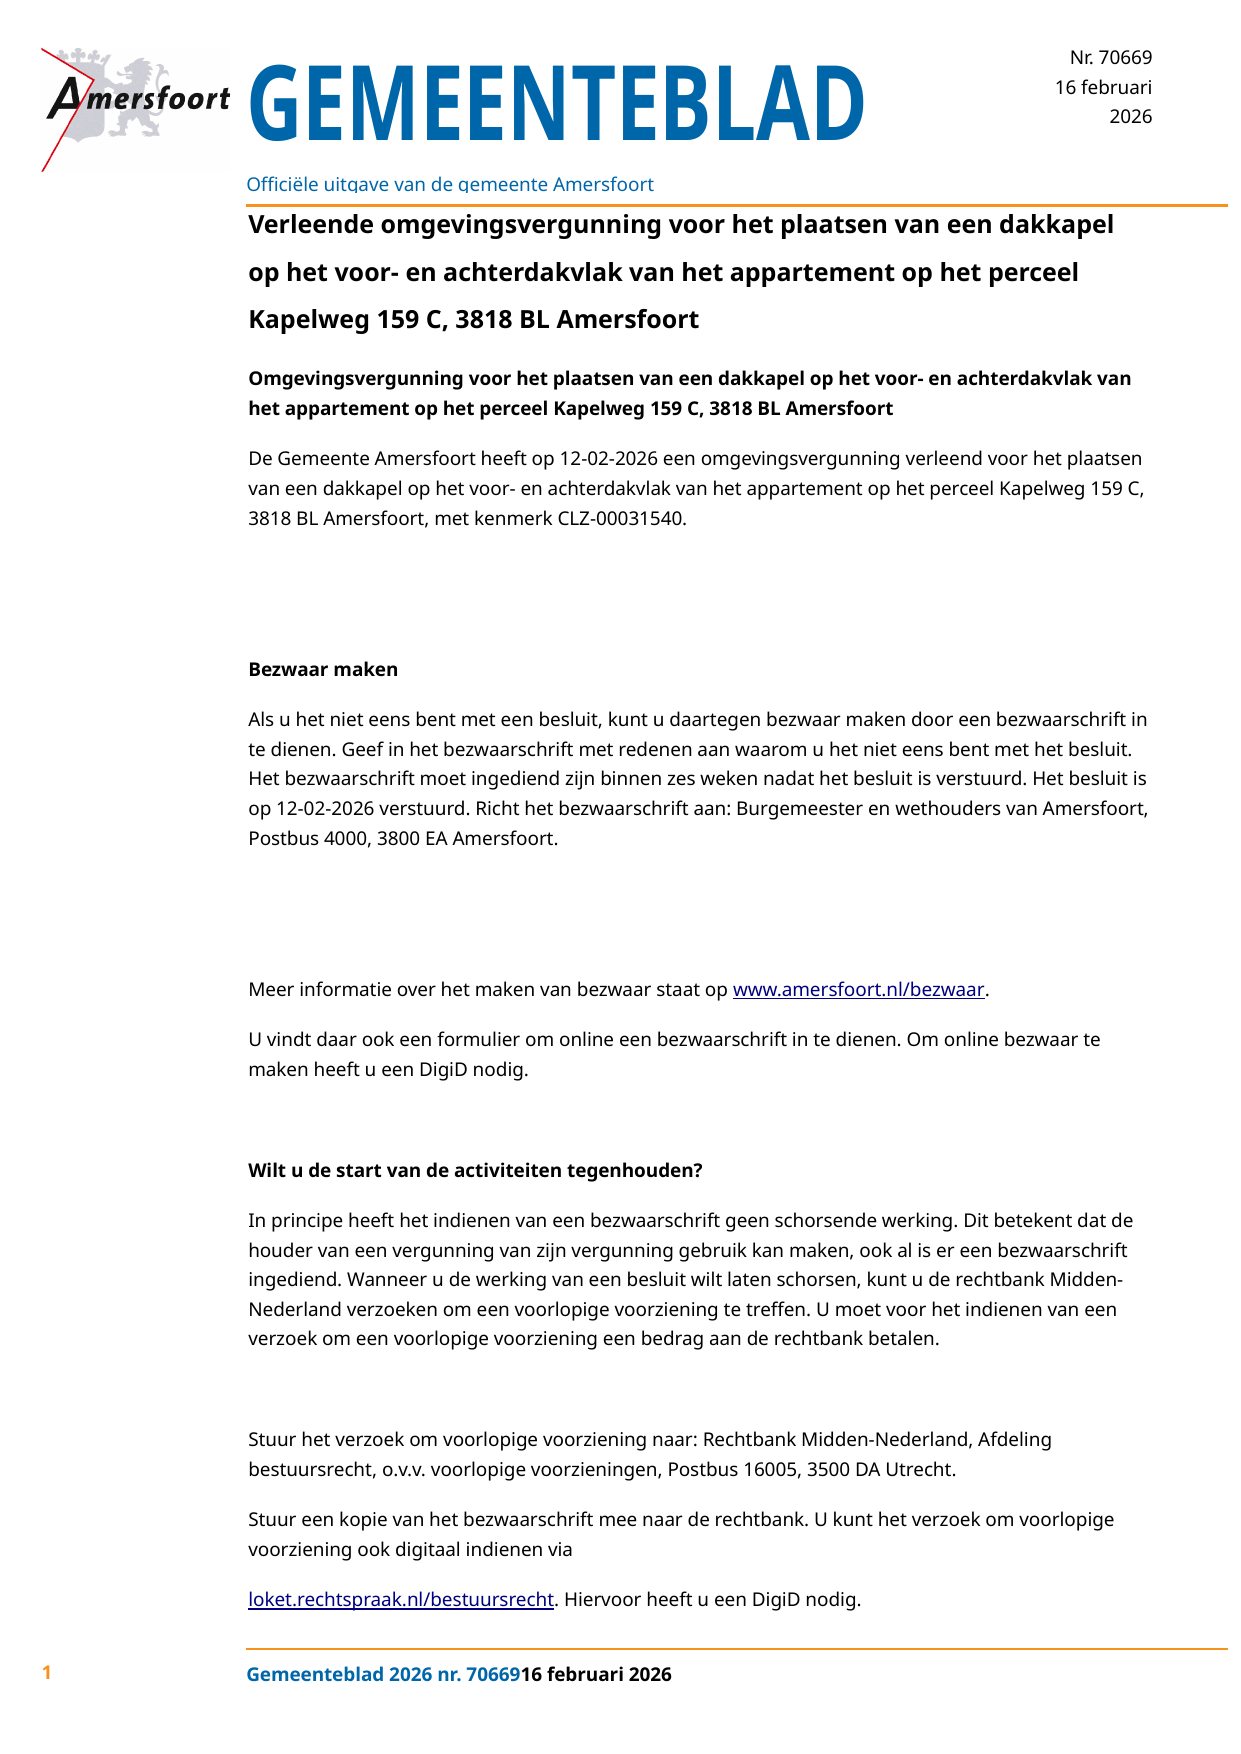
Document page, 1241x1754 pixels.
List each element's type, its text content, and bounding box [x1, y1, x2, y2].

text Omgevingsvergunning voor het plaatsen van een dakkapel op het voor- en achterdakvlak van het appartement op het perceel Kapelweg 159 C, 3818 BL Amersfoort [248, 366, 1152, 421]
text Stuur het verzoek om voorlopige voorziening naar: Rechtbank Midden-Nederland, Afdeling bestuursrecht, o.v.v. voorlopige voorzieningen, Postbus 16005, 3500 DA Utrecht. [248, 1426, 1152, 1482]
text Als u het niet eens bent met een besluit, kunt u daartegen bezwaar maken door een bezwaarschrift in te dienen. Geef in het bezwaarschrift met redenen aan waarom u het niet eens bent met het besluit. Het bezwaarschrift moet ingediend zijn binnen zes weken nadat het besluit is verstuurd. Het besluit is op 12-02-2026 verstuurd. Richt het bezwaarschrift aan: Burgemeester en wethouders van Amersfoort, Postbus 4000, 3800 EA Amersfoort. [248, 706, 1152, 850]
text loket.rechtspraak.nl/bestuursrecht. Hiervoor heeft u een DigiD nodig. [248, 1586, 1152, 1612]
picture [41, 47, 231, 172]
text Meer informatie over het maken van bezwaar staat op www.amersfoort.nl/bezwaar. [248, 976, 1152, 1002]
text Stuur een kopie van het bezwaarschrift mee naar de rechtbank. U kunt het verzoek om voorlopige voorziening ook digitaal indienen via [248, 1506, 1152, 1562]
text De Gemeente Amersfoort heeft op 12-02-2026 een omgevingsvergunning verleend voor het plaatsen van een dakkapel op het voor- en achterdakvlak van het appartement op het perceel Kapelweg 159 C, 3818 BL Amersfoort, met kenmerk CLZ-00031540. [248, 446, 1152, 530]
text In principe heeft het indienen van een bezwaarschrift geen schorsende werking. Dit betekent dat de houder van een vergunning van zijn vergunning gebruik kan maken, ook al is er een bezwaarschrift ingediend. Wanneer u de werking van een besluit wilt laten schorsen, kunt u de rechtbank Midden-Nederland verzoeken om een voorlopige voorziening te treffen. U moet voor het indienen van een verzoek om een voorlopige voorziening een bedrag aan de rechtbank betalen. [248, 1207, 1152, 1351]
text Verleende omgevingsvergunning voor het plaatsen van een dakkapel op het voor- en achterdakvlak van het appartement op het perceel Kapelweg 159 C, 3818 BL Amersfoort [248, 207, 1152, 336]
text Wilt u de start van de activiteiten tegenhouden? [248, 1157, 1152, 1182]
text Bezwaar maken [248, 656, 1152, 682]
text U vindt daar ook een formulier om online een bezwaarschrift in te dienen. Om online bezwaar te maken heeft u een DigiD nodig. [248, 1026, 1152, 1082]
